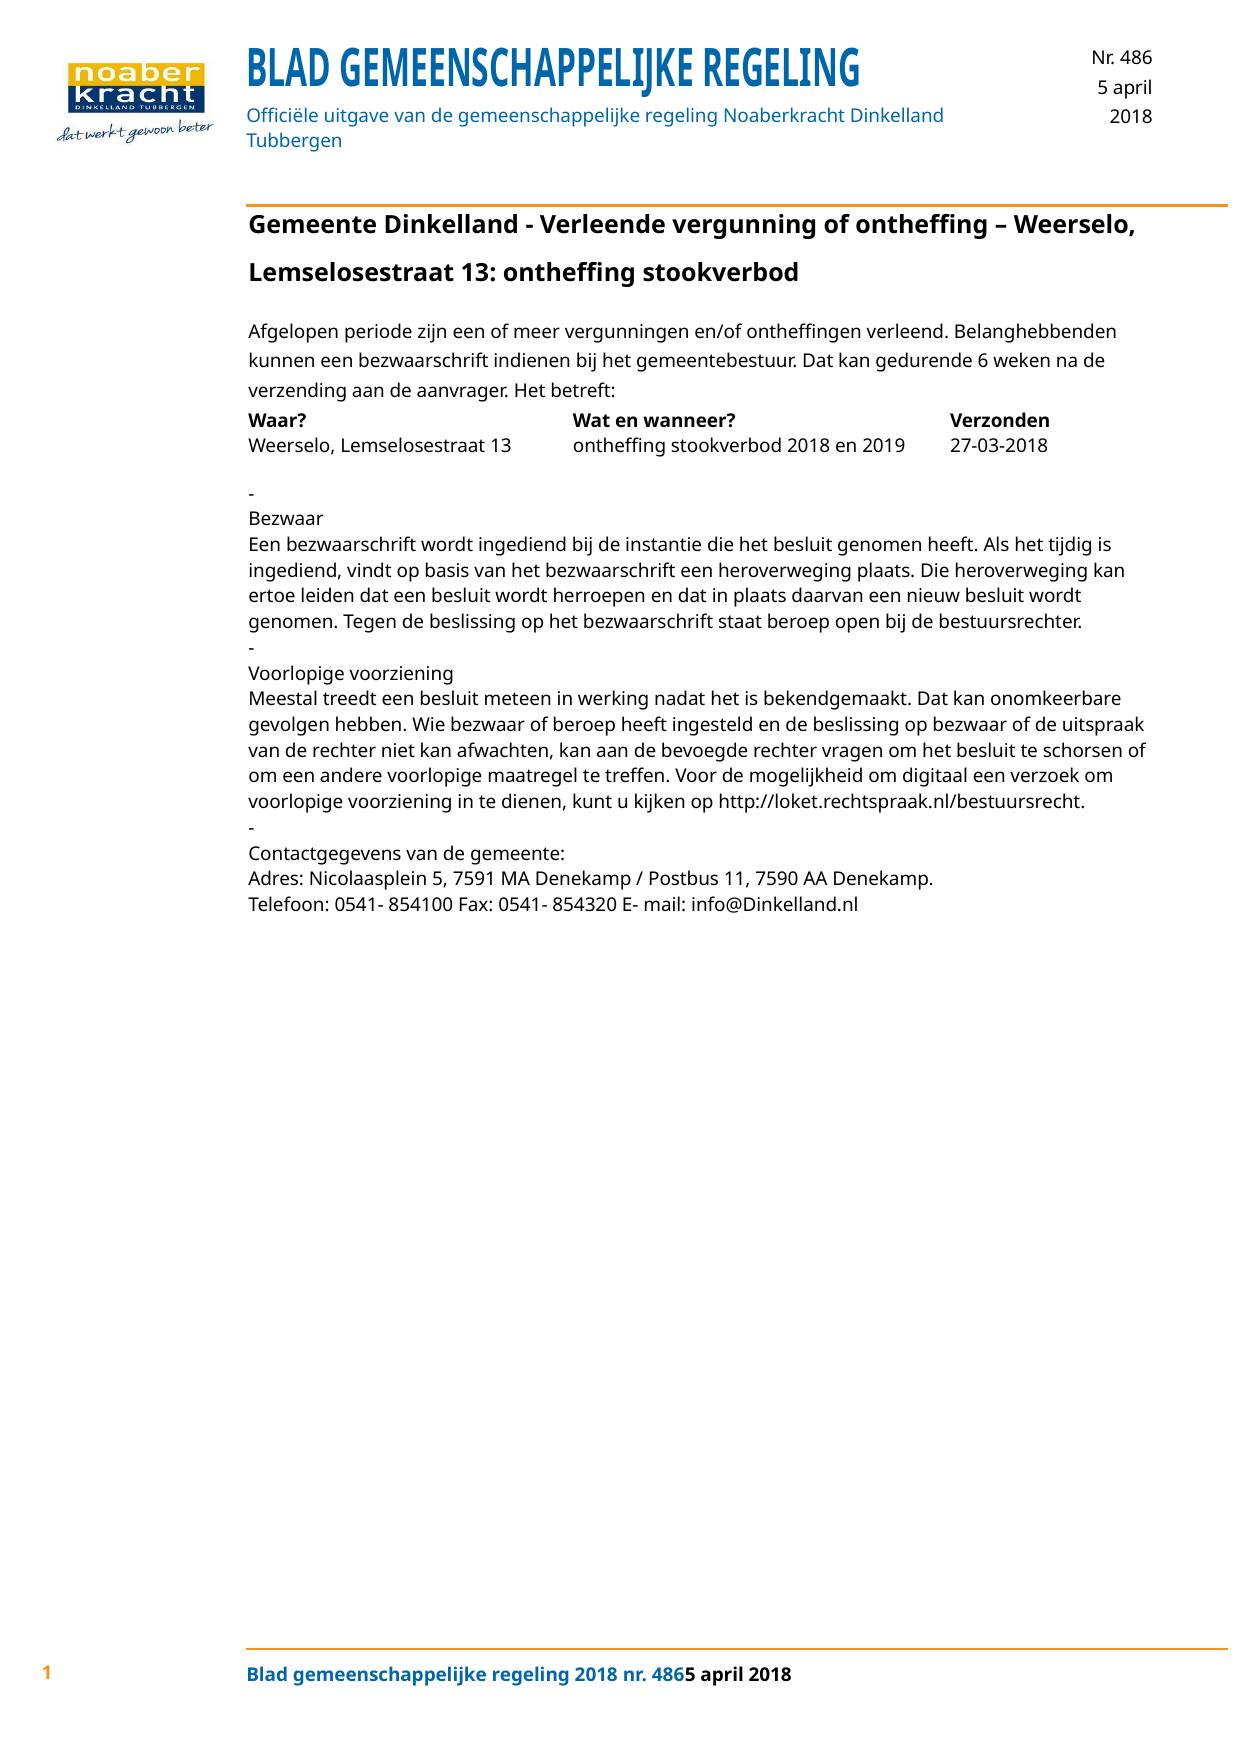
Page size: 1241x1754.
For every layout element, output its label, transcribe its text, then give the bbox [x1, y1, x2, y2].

text Contactgegevens van de gemeente: [248, 840, 1152, 866]
table_header Verzonden [950, 407, 1152, 432]
picture [41, 47, 231, 172]
text - [248, 480, 1152, 505]
table_cell ontheffing stookverbod 2018 en 2019 [573, 433, 950, 458]
text Bezwaar [248, 505, 1152, 531]
text - [248, 634, 1152, 660]
text Adres: Nicolaasplein 5, 7591 MA Denekamp / Postbus 11, 7590 AA Denekamp. [248, 866, 1152, 891]
table_cell Weerselo, Lemselosestraat 13 [248, 433, 573, 458]
table_header Wat en wanneer? [573, 407, 950, 432]
table_header Waar? [248, 407, 573, 432]
text Telefoon: 0541- 854100 Fax: 0541- 854320 E- mail: info@Dinkelland.nl [248, 891, 1152, 917]
table_cell 27-03-2018 [950, 433, 1152, 458]
text Een bezwaarschrift wordt ingediend bij de instantie die het besluit genomen heeft. Als het tijdig is ingediend, vindt op basis van het bezwaarschrift een heroverweging plaats. Die heroverweging kan ertoe leiden dat een besluit wordt herroepen en dat in plaats daarvan een nieuw besluit wordt genomen. Tegen de beslissing op het bezwaarschrift staat beroep open bij de bestuursrechter. [248, 531, 1152, 634]
text Meestal treedt een besluit meteen in werking nadat het is bekendgemaakt. Dat kan onomkeerbare gevolgen hebben. Wie bezwaar of beroep heeft ingesteld en de beslissing op bezwaar of de uitspraak van de rechter niet kan afwachten, kan aan de bevoegde rechter vragen om het besluit te schorsen of om een andere voorlopige maatregel te treffen. Voor de mogelijkheid om digitaal een verzoek om voorlopige voorziening in te dienen, kunt u kijken op http://loket.rechtspraak.nl/bestuursrecht. [248, 686, 1152, 814]
text Afgelopen periode zijn een of meer vergunningen en/of ontheffingen verleend. Belanghebbenden kunnen een bezwaarschrift indienen bij het gemeentebestuur. Dat kan gedurende 6 weken na de verzending aan de aanvrager. Het betreft: [248, 318, 1152, 403]
text - [248, 814, 1152, 840]
text Gemeente Dinkelland - Verleende vergunning of ontheffing – Weerselo, Lemselosestraat 13: ontheffing stookverbod [248, 207, 1152, 288]
text Voorlopige voorziening [248, 660, 1152, 686]
